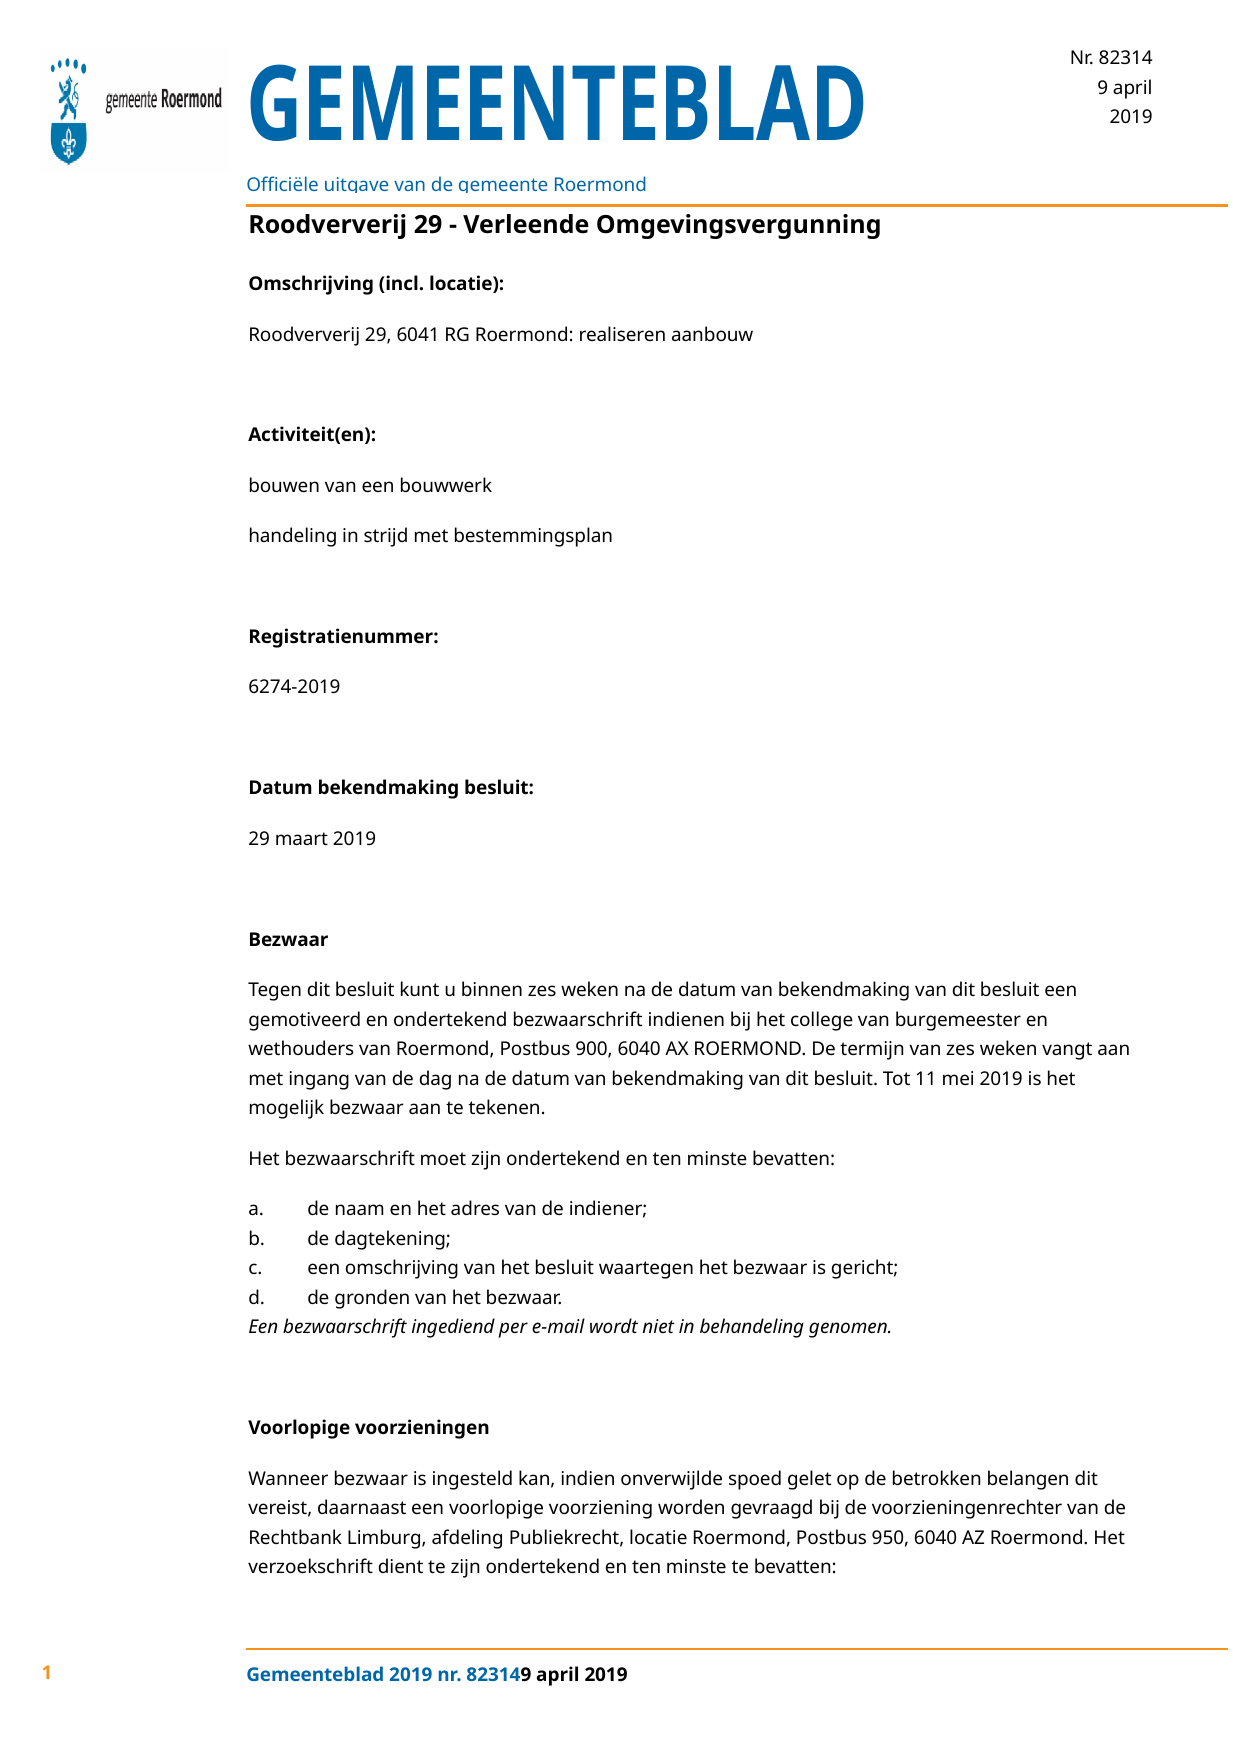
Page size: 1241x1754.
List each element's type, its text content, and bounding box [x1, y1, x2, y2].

text Datum bekendmaking besluit: [248, 774, 1152, 800]
list de gronden van het bezwaar. [248, 1284, 1152, 1310]
text Roodververij 29 - Verleende Omgevingsvergunning [248, 207, 1152, 241]
list de dagtekening; [248, 1225, 1152, 1251]
text bouwen van een bouwwerk [248, 472, 1152, 498]
text Een bezwaarschrift ingediend per e-mail wordt niet in behandeling genomen. [248, 1314, 1152, 1339]
text Het bezwaarschrift moet zijn ondertekend en ten minste bevatten: [248, 1145, 1152, 1171]
text Wanneer bezwaar is ingesteld kan, indien onverwijlde spoed gelet op de betrokken belangen dit vereist, daarnaast een voorlopige voorziening worden gevraagd bij de voorzieningenrechter van de Rechtbank Limburg, afdeling Publiekrecht, locatie Roermond, Postbus 950, 6040 AZ Roermond. Het verzoekschrift dient te zijn ondertekend en ten minste te bevatten: [248, 1465, 1152, 1579]
text Tegen dit besluit kunt u binnen zes weken na de datum van bekendmaking van dit besluit een gemotiveerd en ondertekend bezwaarschrift indienen bij het college van burgemeester en wethouders van Roermond, Postbus 900, 6040 AX ROERMOND. De termijn van zes weken vangt aan met ingang van de dag na de datum van bekendmaking van dit besluit. Tot 11 mei 2019 is het mogelijk bezwaar aan te tekenen. [248, 976, 1152, 1120]
text Bezwaar [248, 926, 1152, 951]
text Omschrijving (incl. locatie): [248, 270, 1152, 296]
picture [41, 47, 231, 172]
list een omschrijving van het besluit waartegen het bezwaar is gericht; [248, 1254, 1152, 1280]
text 29 maart 2019 [248, 825, 1152, 851]
text handeling in strijd met bestemmingsplan [248, 522, 1152, 548]
text 6274-2019 [248, 674, 1152, 699]
list de naam en het adres van de indiener; [248, 1195, 1152, 1221]
text Activiteit(en): [248, 422, 1152, 447]
text Voorlopige voorzieningen [248, 1414, 1152, 1440]
text Registratienummer: [248, 623, 1152, 649]
text Roodververij 29, 6041 RG Roermond: realiseren aanbouw [248, 321, 1152, 346]
